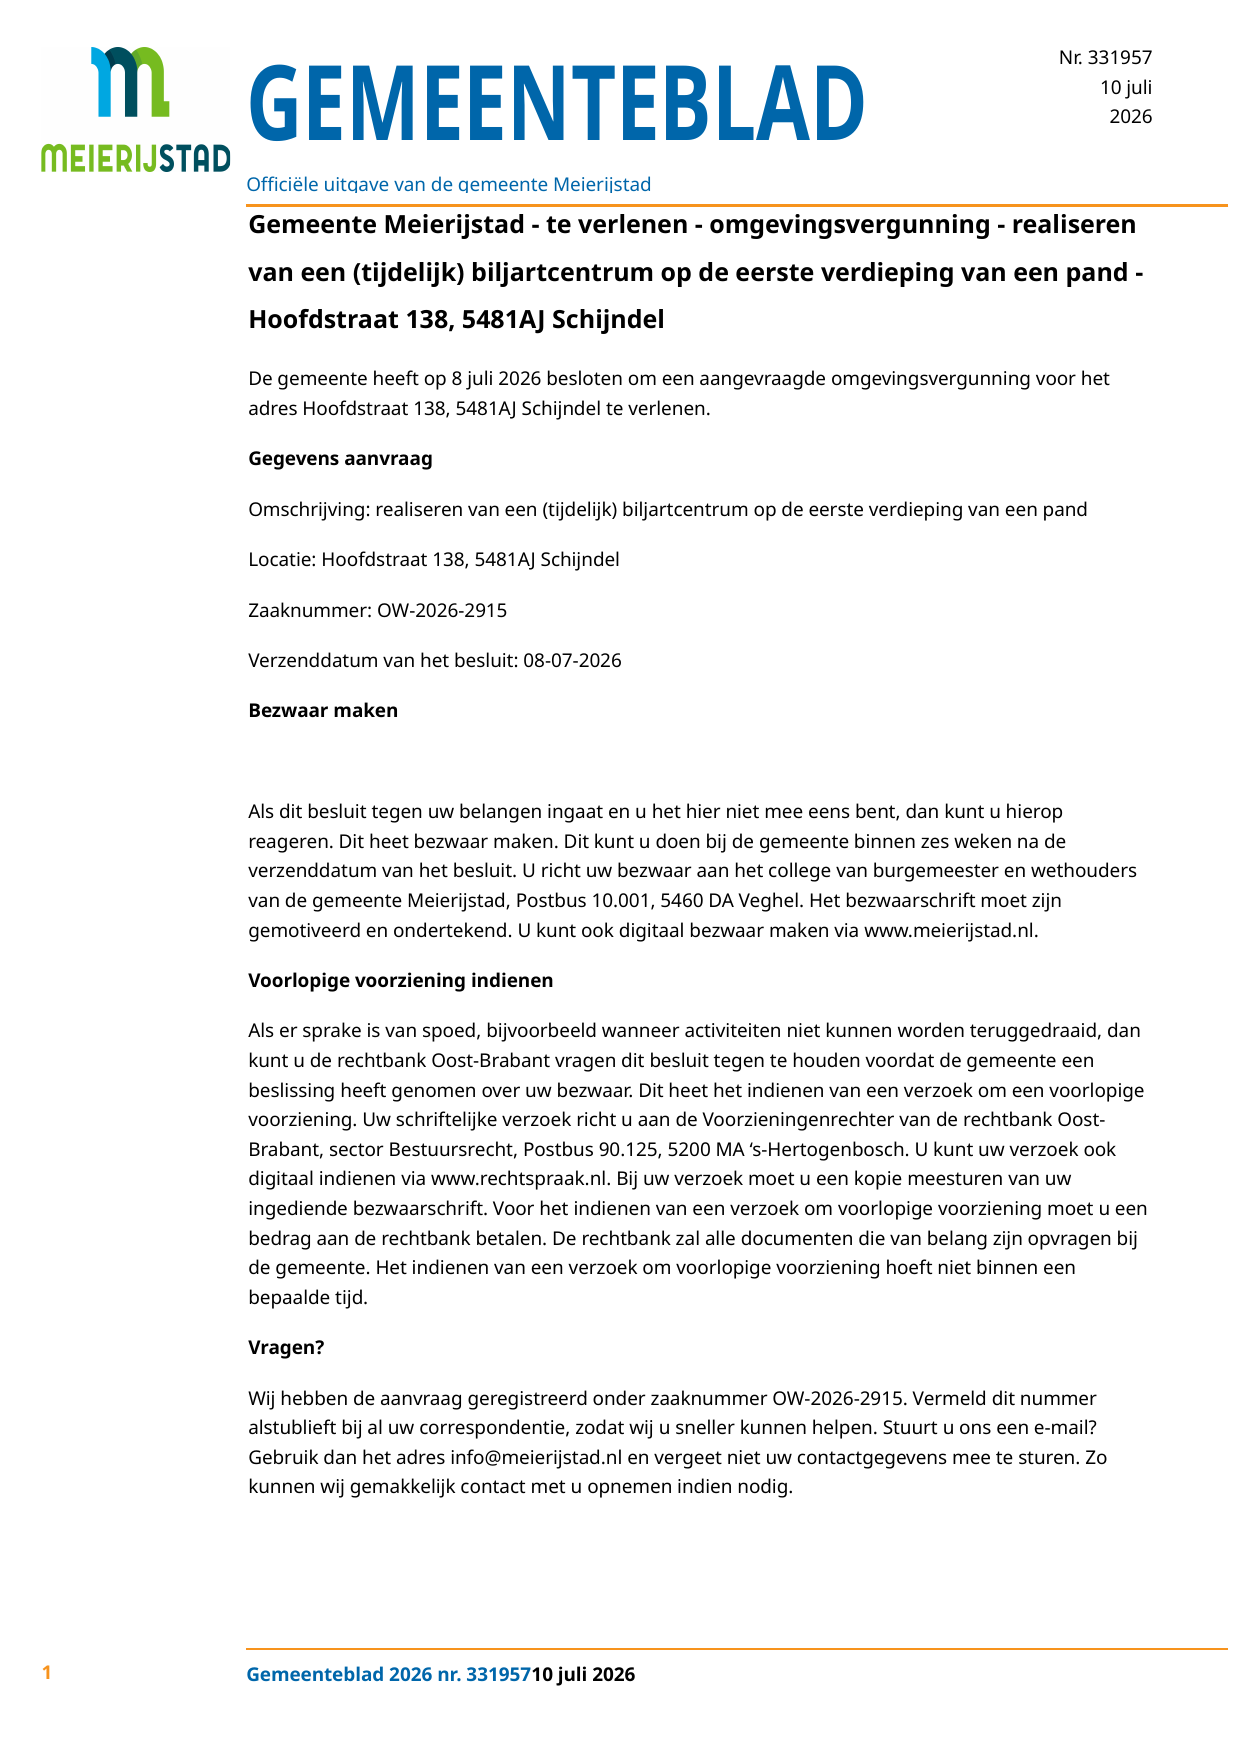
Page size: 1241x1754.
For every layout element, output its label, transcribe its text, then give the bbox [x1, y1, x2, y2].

text Als dit besluit tegen uw belangen ingaat en u het hier niet mee eens bent, dan kunt u hierop reageren. Dit heet bezwaar maken. Dit kunt u doen bij de gemeente binnen zes weken na de verzenddatum van het besluit. U richt uw bezwaar aan het college van burgemeester en wethouders van de gemeente Meierijstad, Postbus 10.001, 5460 DA Veghel. Het bezwaarschrift moet zijn gemotiveerd en ondertekend. U kunt ook digitaal bezwaar maken via www.meierijstad.nl. [248, 798, 1152, 942]
text Als er sprake is van spoed, bijvoorbeeld wanneer activiteiten niet kunnen worden teruggedraaid, dan kunt u de rechtbank Oost-Brabant vragen dit besluit tegen te houden voordat de gemeente een beslissing heeft genomen over uw bezwaar. Dit heet het indienen van een verzoek om een voorlopige voorziening. Uw schriftelijke verzoek richt u aan de Voorzieningenrechter van de rechtbank Oost-Brabant, sector Bestuursrecht, Postbus 90.125, 5200 MA ‘s-Hertogenbosch. U kunt uw verzoek ook digitaal indienen via www.rechtspraak.nl. Bij uw verzoek moet u een kopie meesturen van uw ingediende bezwaarschrift. Voor het indienen van een verzoek om voorlopige voorziening moet u een bedrag aan de rechtbank betalen. De rechtbank zal alle documenten die van belang zijn opvragen bij de gemeente. Het indienen van een verzoek om voorlopige voorziening hoeft niet binnen een bepaalde tijd. [248, 1018, 1152, 1309]
text Verzenddatum van het besluit: 08-07-2026 [248, 647, 1152, 673]
text Omschrijving: realiseren van een (tijdelijk) biljartcentrum op de eerste verdieping van een pand [248, 496, 1152, 522]
text Voorlopige voorziening indienen [248, 967, 1152, 993]
text Bezwaar maken [248, 698, 1152, 723]
text Wij hebben de aanvraag geregistreerd onder zaaknummer OW-2026-2915. Vermeld dit nummer alstublieft bij al uw correspondentie, zodat wij u sneller kunnen helpen. Stuurt u ons een e-mail? Gebruik dan het adres info@meierijstad.nl en vergeet niet uw contactgegevens mee te sturen. Zo kunnen wij gemakkelijk contact met u opnemen indien nodig. [248, 1385, 1152, 1499]
text Gegevens aanvraag [248, 446, 1152, 471]
picture [41, 47, 231, 172]
text De gemeente heeft op 8 juli 2026 besloten om een aangevraagde omgevingsvergunning voor het adres Hoofdstraat 138, 5481AJ Schijndel te verlenen. [248, 366, 1152, 421]
text Zaaknummer: OW-2026-2915 [248, 597, 1152, 622]
text Vragen? [248, 1334, 1152, 1360]
text Gemeente Meierijstad - te verlenen - omgevingsvergunning - realiseren van een (tijdelijk) biljartcentrum op de eerste verdieping van een pand - Hoofdstraat 138, 5481AJ Schijndel [248, 207, 1152, 336]
text Locatie: Hoofdstraat 138, 5481AJ Schijndel [248, 546, 1152, 572]
